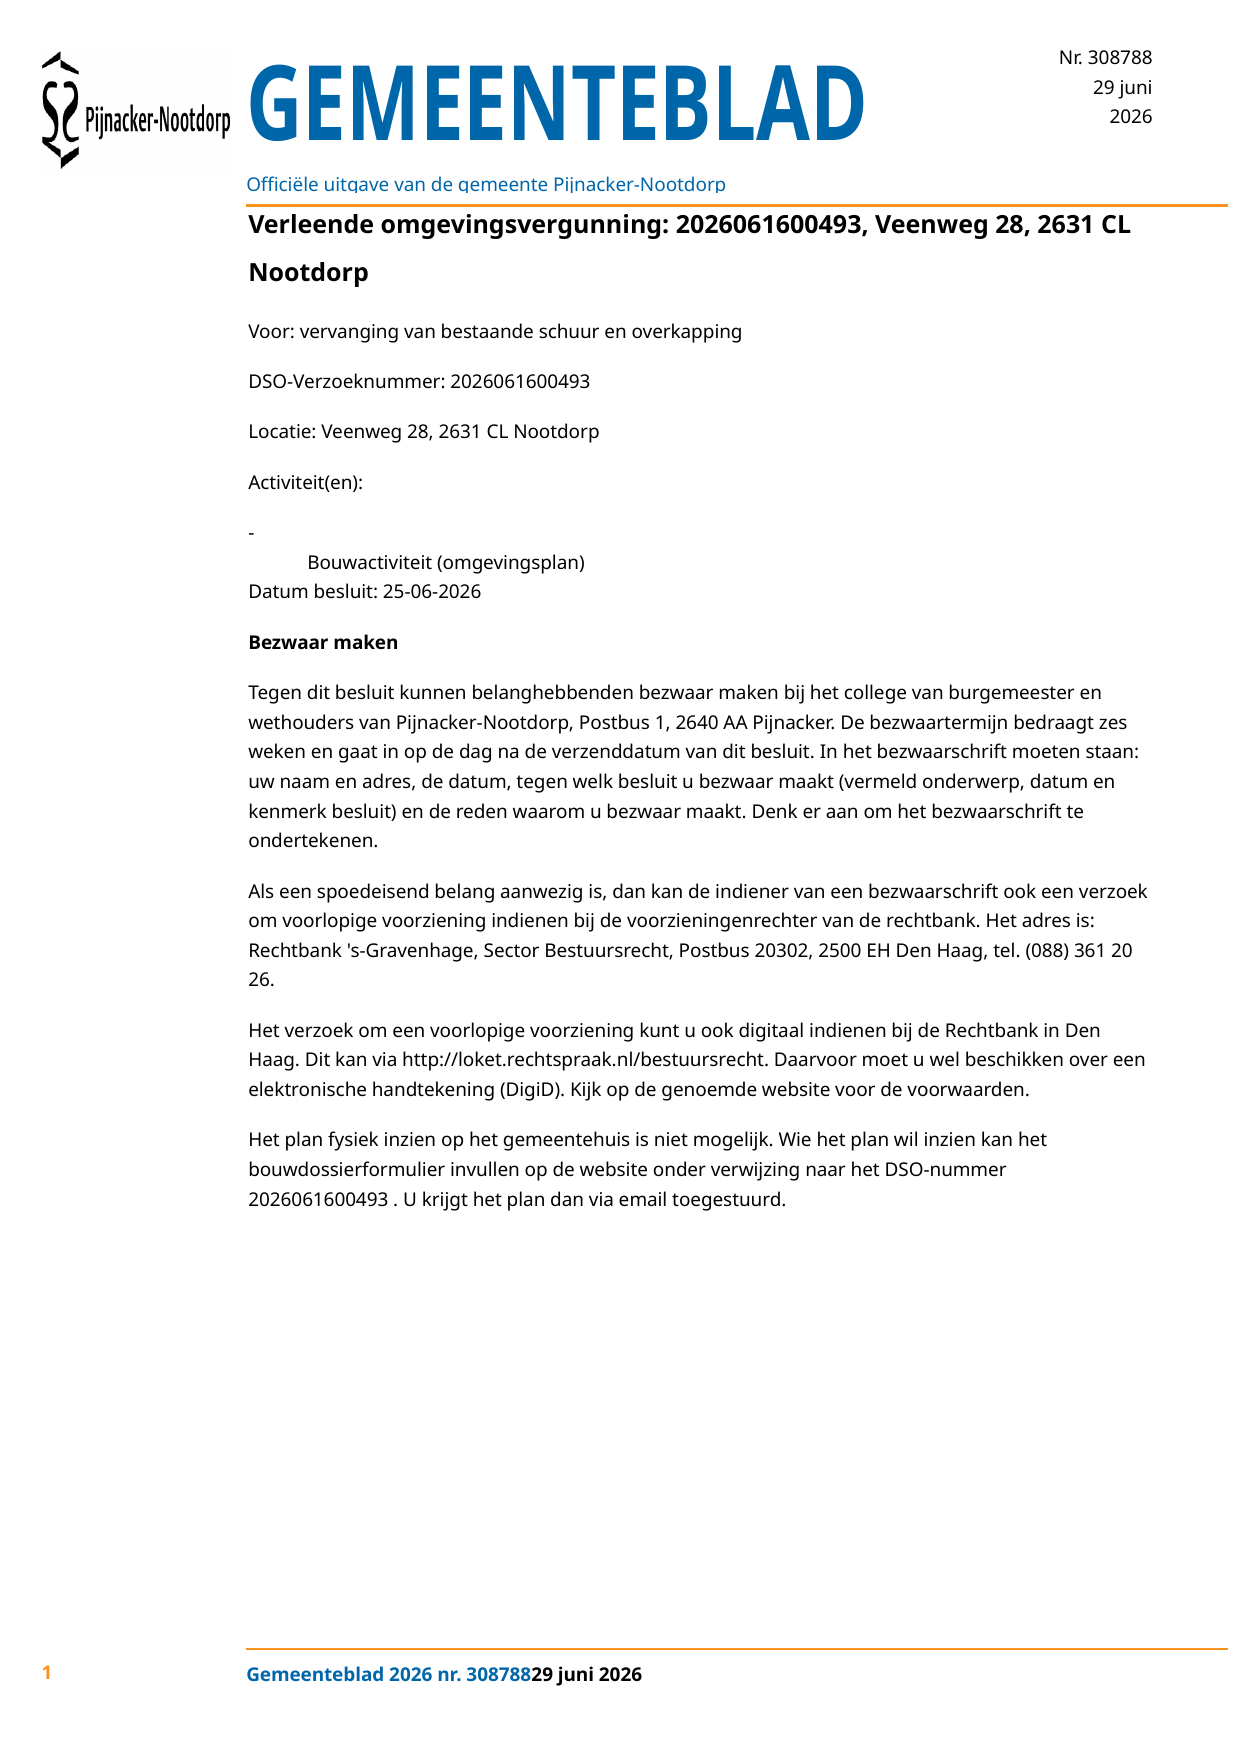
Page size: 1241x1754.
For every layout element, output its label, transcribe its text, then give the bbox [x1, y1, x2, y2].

text Het plan fysiek inzien op het gemeentehuis is niet mogelijk. Wie het plan wil inzien kan het bouwdossierformulier invullen op de website onder verwijzing naar het DSO-nummer 2026061600493 . U krijgt het plan dan via email toegestuurd. [248, 1127, 1152, 1212]
text Het verzoek om een voorlopige voorziening kunt u ook digitaal indienen bij de Rechtbank in Den Haag. Dit kan via http://loket.rechtspraak.nl/bestuursrecht. Daarvoor moet u wel beschikken over een elektronische handtekening (DigiD). Kijk op de genoemde website voor de voorwaarden. [248, 1017, 1152, 1102]
picture [41, 47, 231, 172]
text Activiteit(en): [248, 469, 1152, 495]
text Locatie: Veenweg 28, 2631 CL Nootdorp [248, 419, 1152, 444]
text Tegen dit besluit kunnen belanghebbenden bezwaar maken bij het college van burgemeester en wethouders van Pijnacker-Nootdorp, Postbus 1, 2640 AA Pijnacker. De bezwaartermijn bedraagt zes weken en gaat in op de dag na de verzenddatum van dit besluit. In het bezwaarschrift moeten staan: uw naam en adres, de datum, tegen welk besluit u bezwaar maakt (vermeld onderwerp, datum en kenmerk besluit) en de reden waarom u bezwaar maakt. Denk er aan om het bezwaarschrift te ondertekenen. [248, 679, 1152, 853]
text Datum besluit: 25-06-2026 [248, 579, 1152, 604]
text Als een spoedeisend belang aanwezig is, dan kan de indiener van een bezwaarschrift ook een verzoek om voorlopige voorziening indienen bij de voorzieningenrechter van de rechtbank. Het adres is: Rechtbank 's-Gravenhage, Sector Bestuursrecht, Postbus 20302, 2500 EH Den Haag, tel. (088) 361 20 26. [248, 878, 1152, 992]
text Voor: vervanging van bestaande schuur en overkapping [248, 318, 1152, 344]
text DSO-Verzoeknummer: 2026061600493 [248, 368, 1152, 394]
list Bouwactiviteit (omgevingsplan) [248, 549, 1152, 575]
text Verleende omgevingsvergunning: 2026061600493, Veenweg 28, 2631 CL Nootdorp [248, 207, 1152, 288]
text Bezwaar maken [248, 629, 1152, 655]
